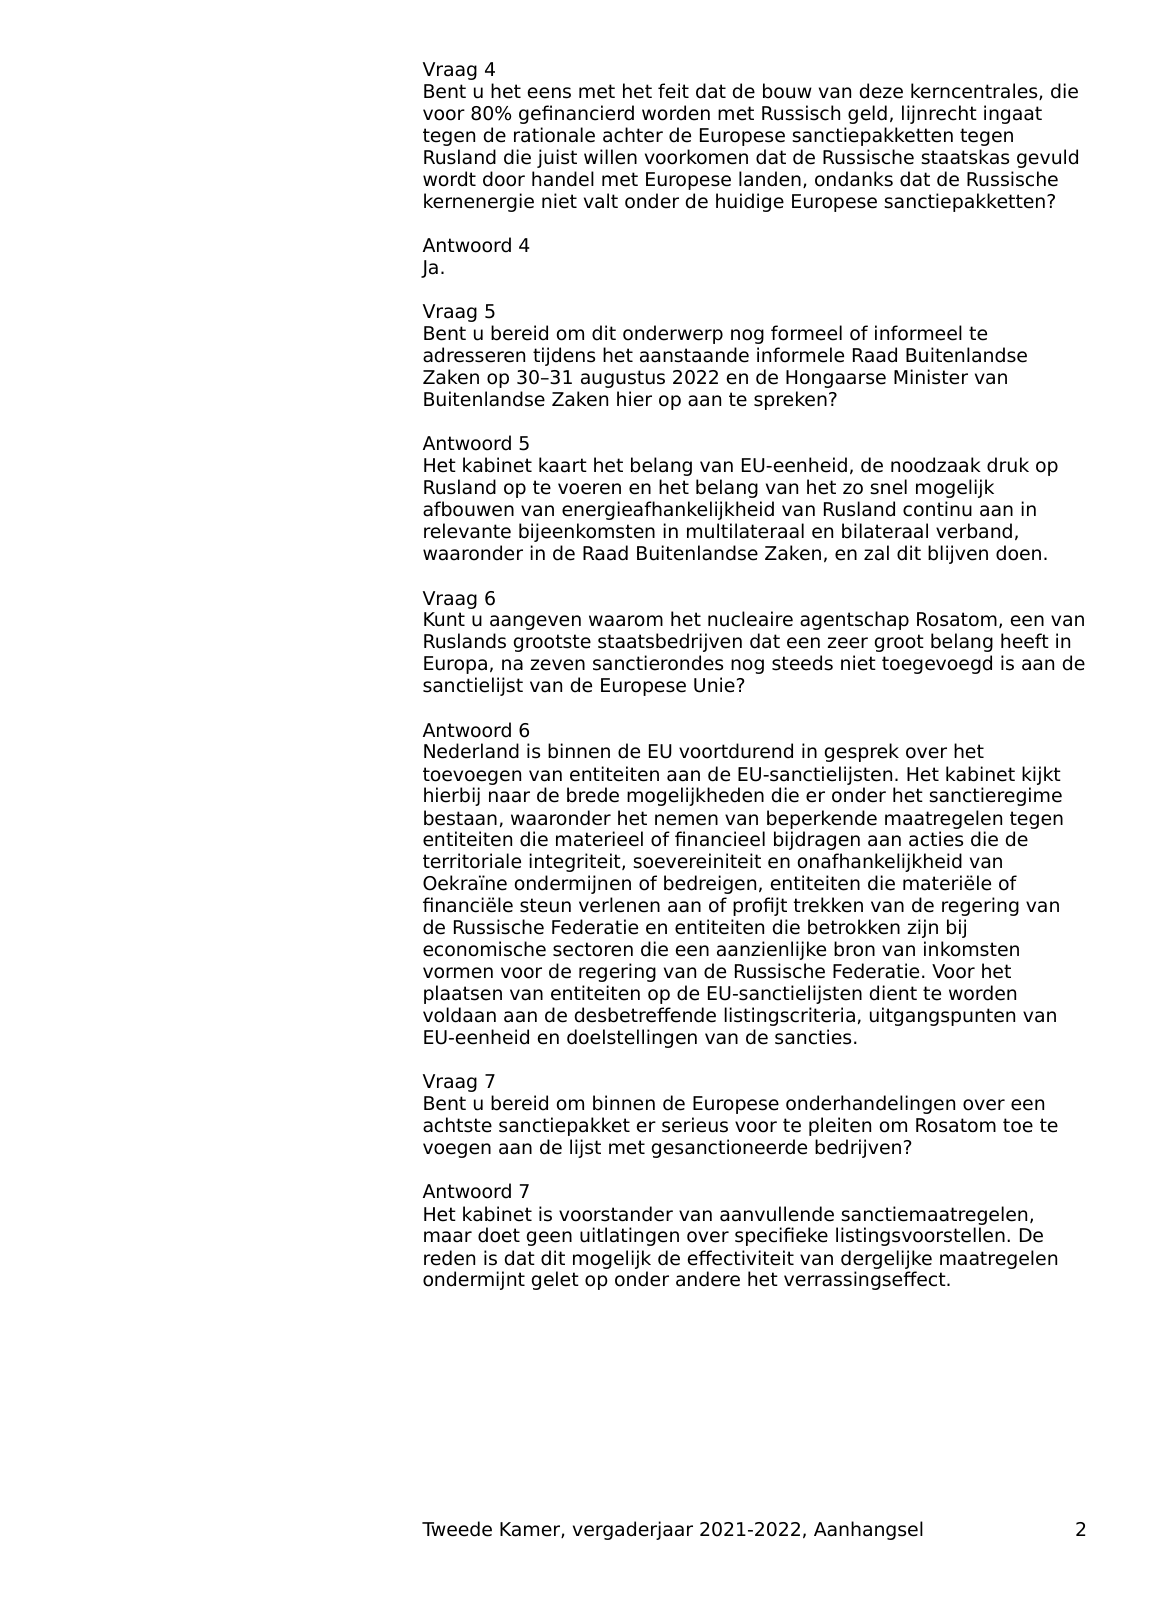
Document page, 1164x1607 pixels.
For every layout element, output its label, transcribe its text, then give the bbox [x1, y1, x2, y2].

text Antwoord 7 [422, 1181, 1087, 1203]
text Het kabinet is voorstander van aanvullende sanctiemaatregelen, maar doet geen uitlatingen over specifieke listingsvoorstellen. De reden is dat dit mogelijk de effectiviteit van dergelijke maatregelen ondermijnt gelet op onder andere het verrassingseffect. [422, 1203, 1087, 1291]
text Het kabinet kaart het belang van EU-eenheid, de noodzaak druk op Rusland op te voeren en het belang van het zo snel mogelijk afbouwen van energieafhankelijkheid van Rusland continu aan in relevante bijeenkomsten in multilateraal en bilateraal verband, waaronder in de Raad Buitenlandse Zaken, en zal dit blijven doen. [422, 455, 1087, 565]
text Bent u bereid om binnen de Europese onderhandelingen over een achtste sanctiepakket er serieus voor te pleiten om Rosatom toe te voegen aan de lijst met gesanctioneerde bedrijven? [422, 1093, 1087, 1159]
text Bent u het eens met het feit dat de bouw van deze kerncentrales, die voor 80% gefinancierd worden met Russisch geld, lijnrecht ingaat tegen de rationale achter de Europese sanctiepakketten tegen Rusland die juist willen voorkomen dat de Russische staatskas gevuld wordt door handel met Europese landen, ondanks dat de Russische kernenergie niet valt onder de huidige Europese sanctiepakketten? [422, 81, 1087, 213]
text Ja. [422, 257, 1087, 279]
text Vraag 5 [422, 301, 1087, 323]
text Antwoord 5 [422, 433, 1087, 455]
text Vraag 4 [422, 59, 1087, 81]
text Antwoord 4 [422, 235, 1087, 257]
text Vraag 6 [422, 587, 1087, 609]
text Bent u bereid om dit onderwerp nog formeel of informeel te adresseren tijdens het aanstaande informele Raad Buitenlandse Zaken op 30–31 augustus 2022 en de Hongaarse Minister van Buitenlandse Zaken hier op aan te spreken? [422, 323, 1087, 411]
text Nederland is binnen de EU voortdurend in gesprek over het toevoegen van entiteiten aan de EU-sanctielijsten. Het kabinet kijkt hierbij naar de brede mogelijkheden die er onder het sanctieregime bestaan, waaronder het nemen van beperkende maatregelen tegen entiteiten die materieel of financieel bijdragen aan acties die de territoriale integriteit, soevereiniteit en onafhankelijkheid van Oekraïne ondermijnen of bedreigen, entiteiten die materiële of financiële steun verlenen aan of profijt trekken van de regering van de Russische Federatie en entiteiten die betrokken zijn bij economische sectoren die een aanzienlijke bron van inkomsten vormen voor de regering van de Russische Federatie. Voor het plaatsen van entiteiten op de EU-sanctielijsten dient te worden voldaan aan de desbetreffende listingscriteria, uitgangspunten van EU-eenheid en doelstellingen van de sancties. [422, 741, 1087, 1049]
text Kunt u aangeven waarom het nucleaire agentschap Rosatom, een van Ruslands grootste staatsbedrijven dat een zeer groot belang heeft in Europa, na zeven sanctierondes nog steeds niet toegevoegd is aan de sanctielijst van de Europese Unie? [422, 609, 1087, 697]
text Antwoord 6 [422, 719, 1087, 741]
text Vraag 7 [422, 1071, 1087, 1093]
